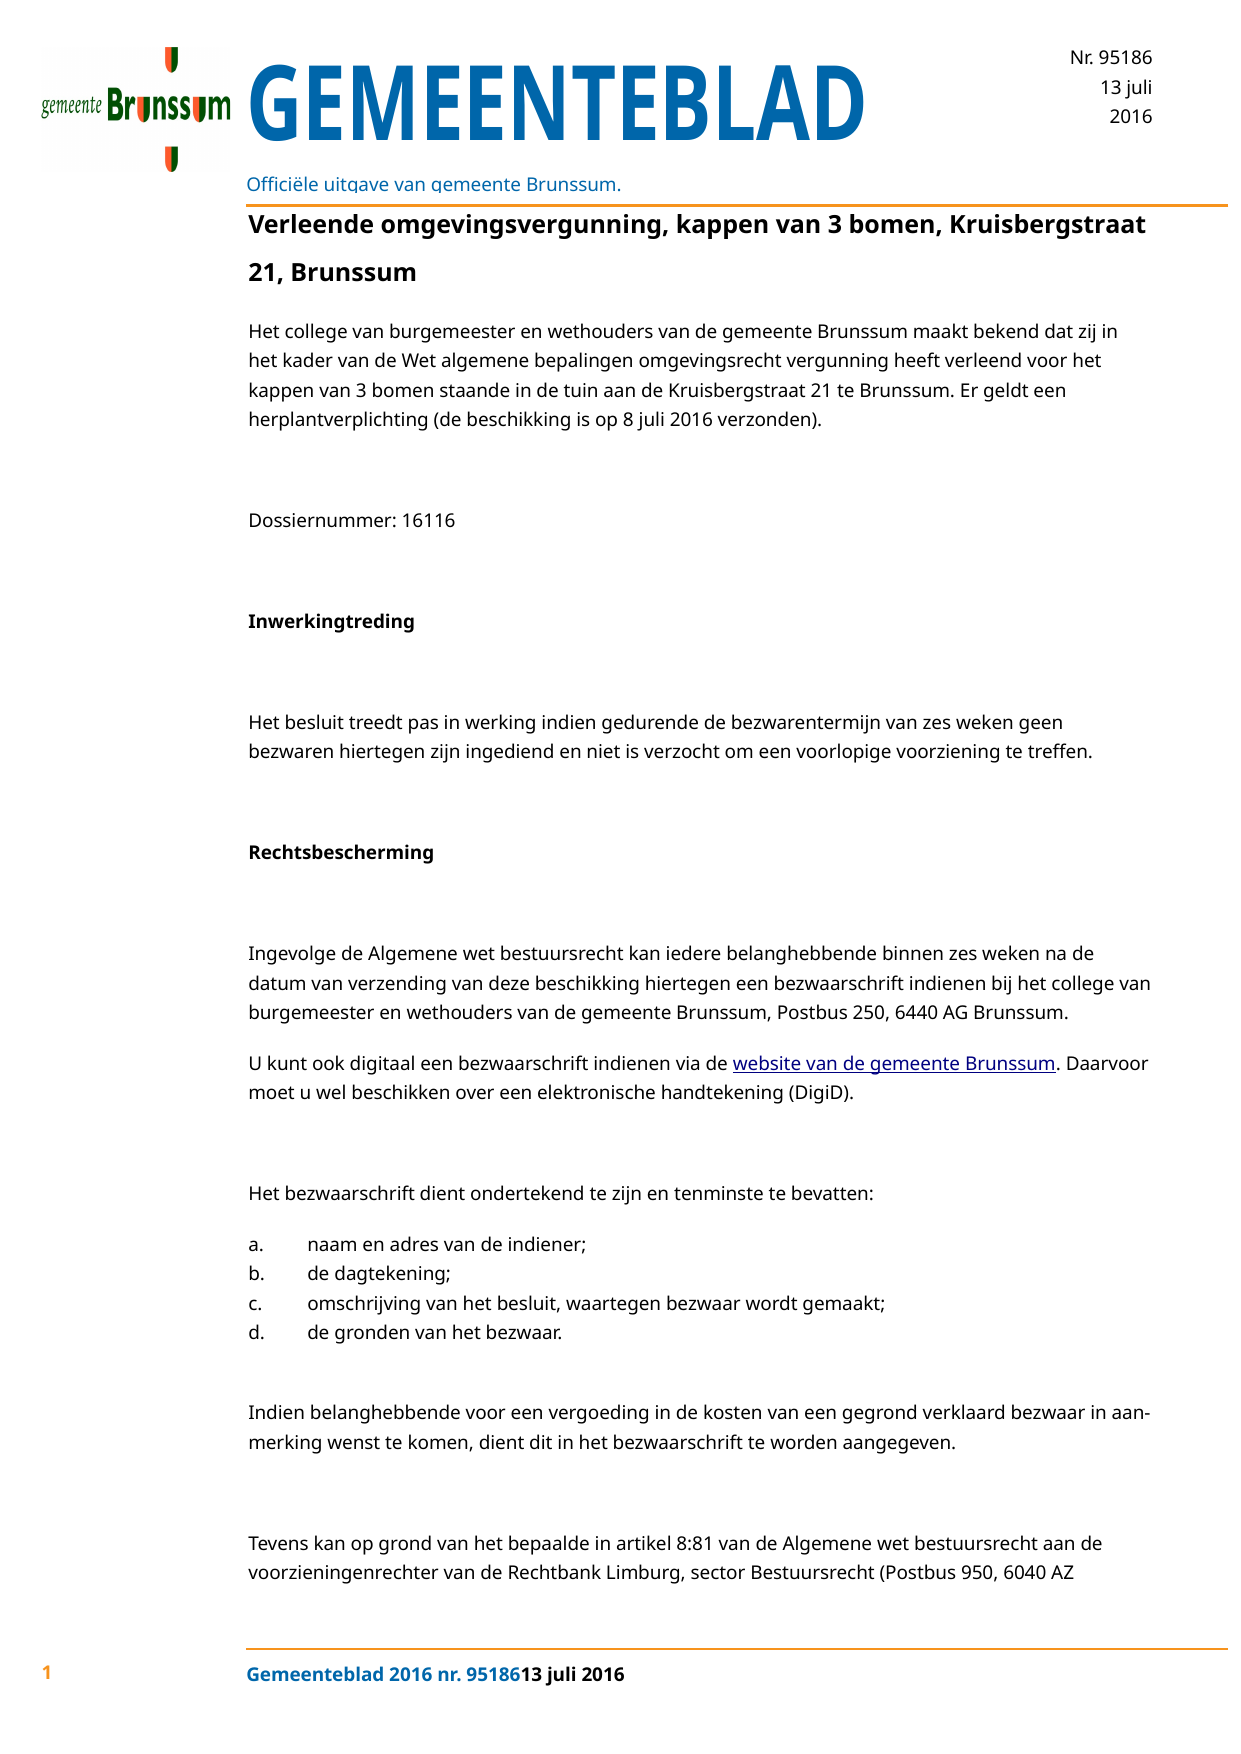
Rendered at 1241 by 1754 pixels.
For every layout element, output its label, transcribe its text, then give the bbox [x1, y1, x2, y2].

text Het college van burgemeester en wethouders van de gemeente Brunssum maakt bekend dat zij in het kader van de Wet algemene bepalingen omgevingsrecht vergunning heeft verleend voor het kappen van 3 bomen staande in de tuin aan de Kruisbergstraat 21 te Brunssum. Er geldt een herplantverplichting (de beschikking is op 8 juli 2016 verzonden). [248, 318, 1152, 432]
text Rechtsbescherming [248, 839, 1152, 865]
text Tevens kan op grond van het bepaalde in artikel 8:81 van de Algemene wet bestuursrecht aan de voorzieningenrechter van de Rechtbank Limburg, sector Bestuursrecht (Postbus 950, 6040 AZ [248, 1530, 1152, 1585]
picture [41, 47, 231, 172]
text U kunt ook digitaal een bezwaarschrift indienen via de website van de gemeente Brunssum. Daarvoor moet u wel beschikken over een elektronische handtekening (DigiD). [248, 1050, 1152, 1105]
list naam en adres van de indiener; [248, 1231, 1152, 1257]
text Het bezwaarschrift dient ondertekend te zijn en tenminste te bevatten: [248, 1180, 1152, 1206]
text Verleende omgevingsvergunning, kappen van 3 bomen, Kruisbergstraat 21, Brunssum [248, 207, 1152, 288]
list omschrijving van het besluit, waartegen bezwaar wordt gemaakt; [248, 1290, 1152, 1316]
text Ingevolge de Algemene wet bestuursrecht kan iedere belanghebbende binnen zes weken na de datum van verzending van deze beschikking hiertegen een bezwaarschrift indienen bij het college van burgemeester en wethouders van de gemeente Brunssum, Postbus 250, 6440 AG Brunssum. [248, 940, 1152, 1025]
text Het besluit treedt pas in werking indien gedurende de bezwarentermijn van zes weken geen bezwaren hiertegen zijn ingediend en niet is verzocht om een voorlopige voorziening te treffen. [248, 709, 1152, 764]
list de dagtekening; [248, 1260, 1152, 1286]
text Inwerkingtreding [248, 608, 1152, 634]
text Indien belanghebbende voor een vergoeding in de kosten van een gegrond verklaard bezwaar in aan-merking wenst te komen, dient dit in het bezwaarschrift te worden aangegeven. [248, 1399, 1152, 1455]
text Dossiernummer: 16116 [248, 507, 1152, 533]
list de gronden van het bezwaar. [248, 1319, 1152, 1345]
